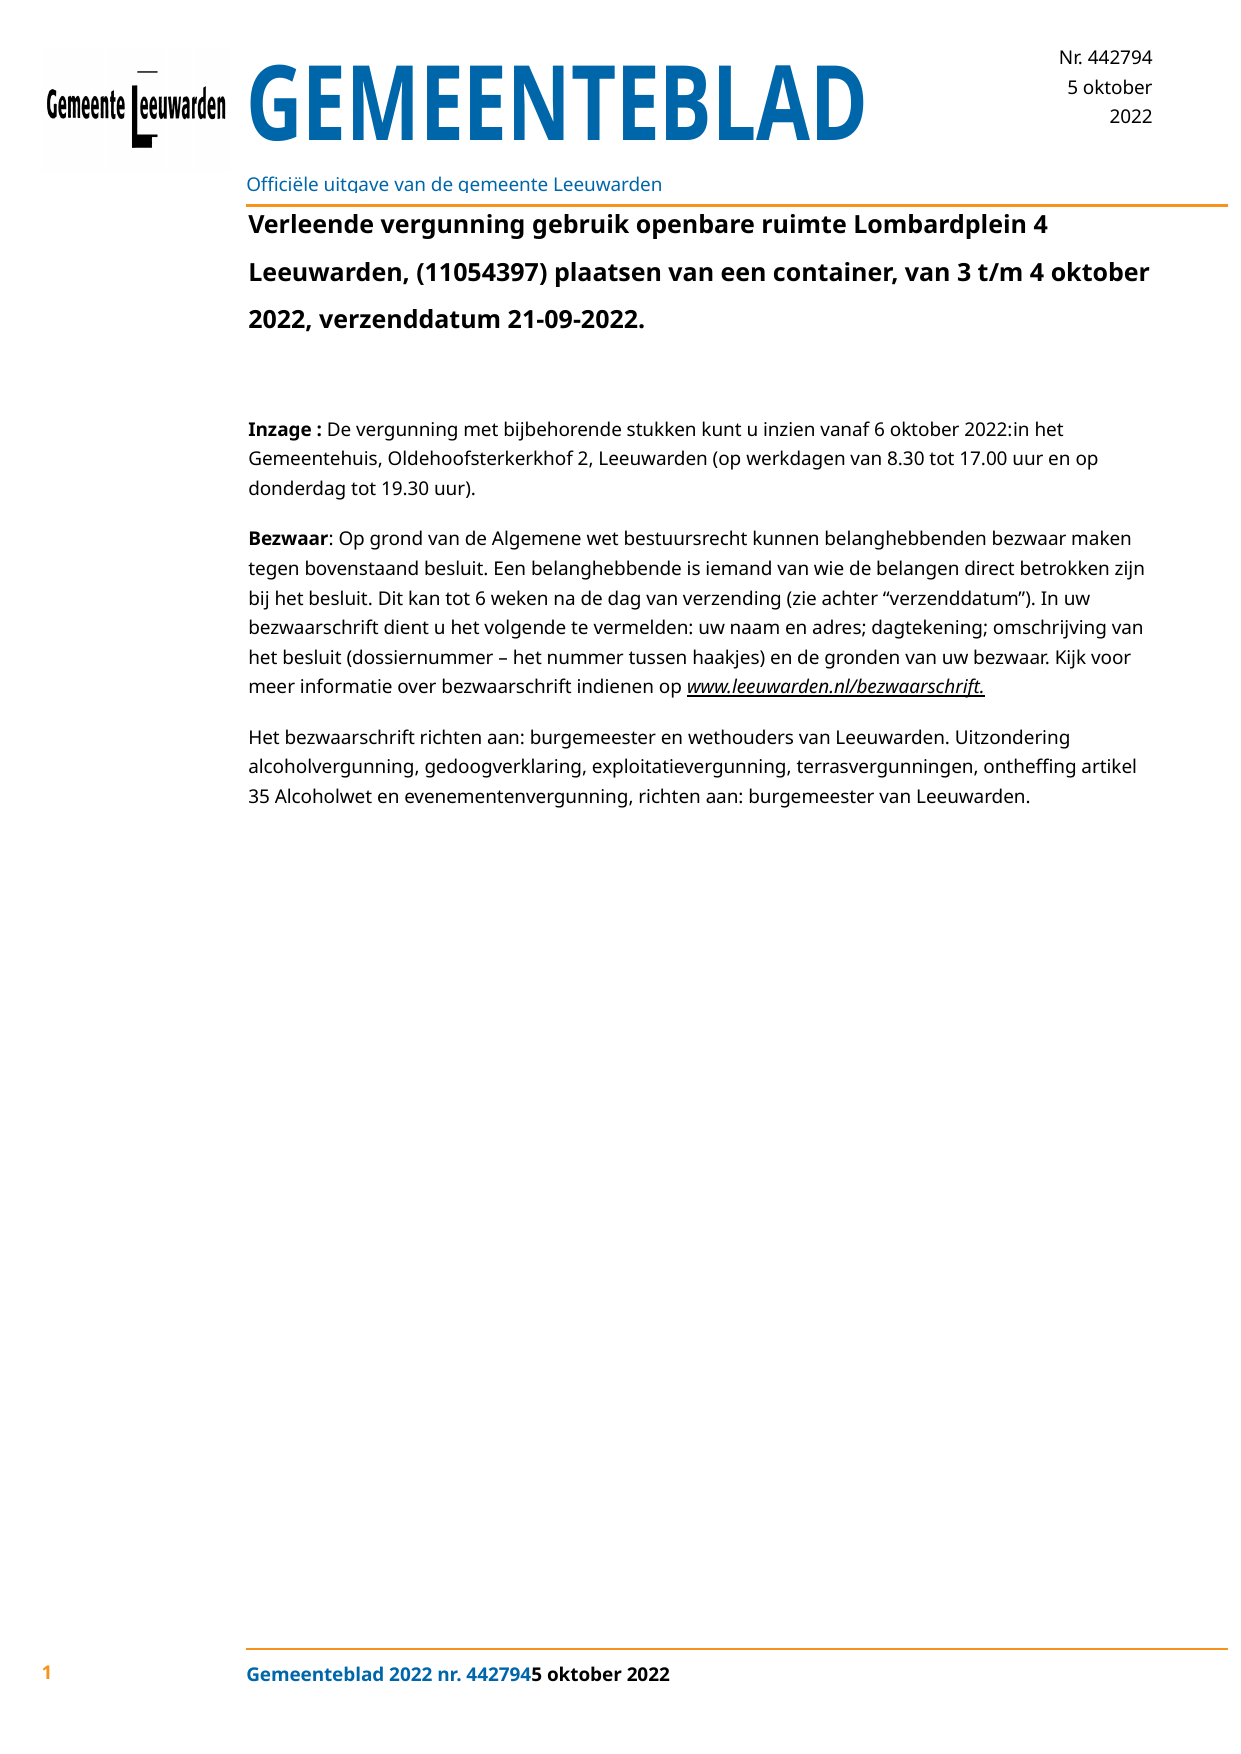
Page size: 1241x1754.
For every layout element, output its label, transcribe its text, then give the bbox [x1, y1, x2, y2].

text Bezwaar: Op grond van de Algemene wet bestuursrecht kunnen belanghebbenden bezwaar maken tegen bovenstaand besluit. Een belanghebbende is iemand van wie de belangen direct betrokken zijn bij het besluit. Dit kan tot 6 weken na de dag van verzending (zie achter “verzenddatum”). In uw bezwaarschrift dient u het volgende te vermelden: uw naam en adres; dagtekening; omschrijving van het besluit (dossiernummer – het nummer tussen haakjes) en de gronden van uw bezwaar. Kijk voor meer informatie over bezwaarschrift indienen op www.leeuwarden.nl/bezwaarschrift. [248, 526, 1152, 699]
text Verleende vergunning gebruik openbare ruimte Lombardplein 4 Leeuwarden, (11054397) plaatsen van een container, van 3 t/m 4 oktober 2022, verzenddatum 21-09-2022. [248, 207, 1152, 336]
text Inzage : De vergunning met bijbehorende stukken kunt u inzien vanaf 6 oktober 2022:in het Gemeentehuis, Oldehoofsterkerkhof 2, Leeuwarden (op werkdagen van 8.30 tot 17.00 uur en op donderdag tot 19.30 uur). [248, 416, 1152, 501]
text Het bezwaarschrift richten aan: burgemeester en wethouders van Leeuwarden. Uitzondering alcoholvergunning, gedoogverklaring, exploitatievergunning, terrasvergunningen, ontheffing artikel 35 Alcoholwet en evenementenvergunning, richten aan: burgemeester van Leeuwarden. [248, 724, 1152, 809]
picture [41, 47, 231, 172]
